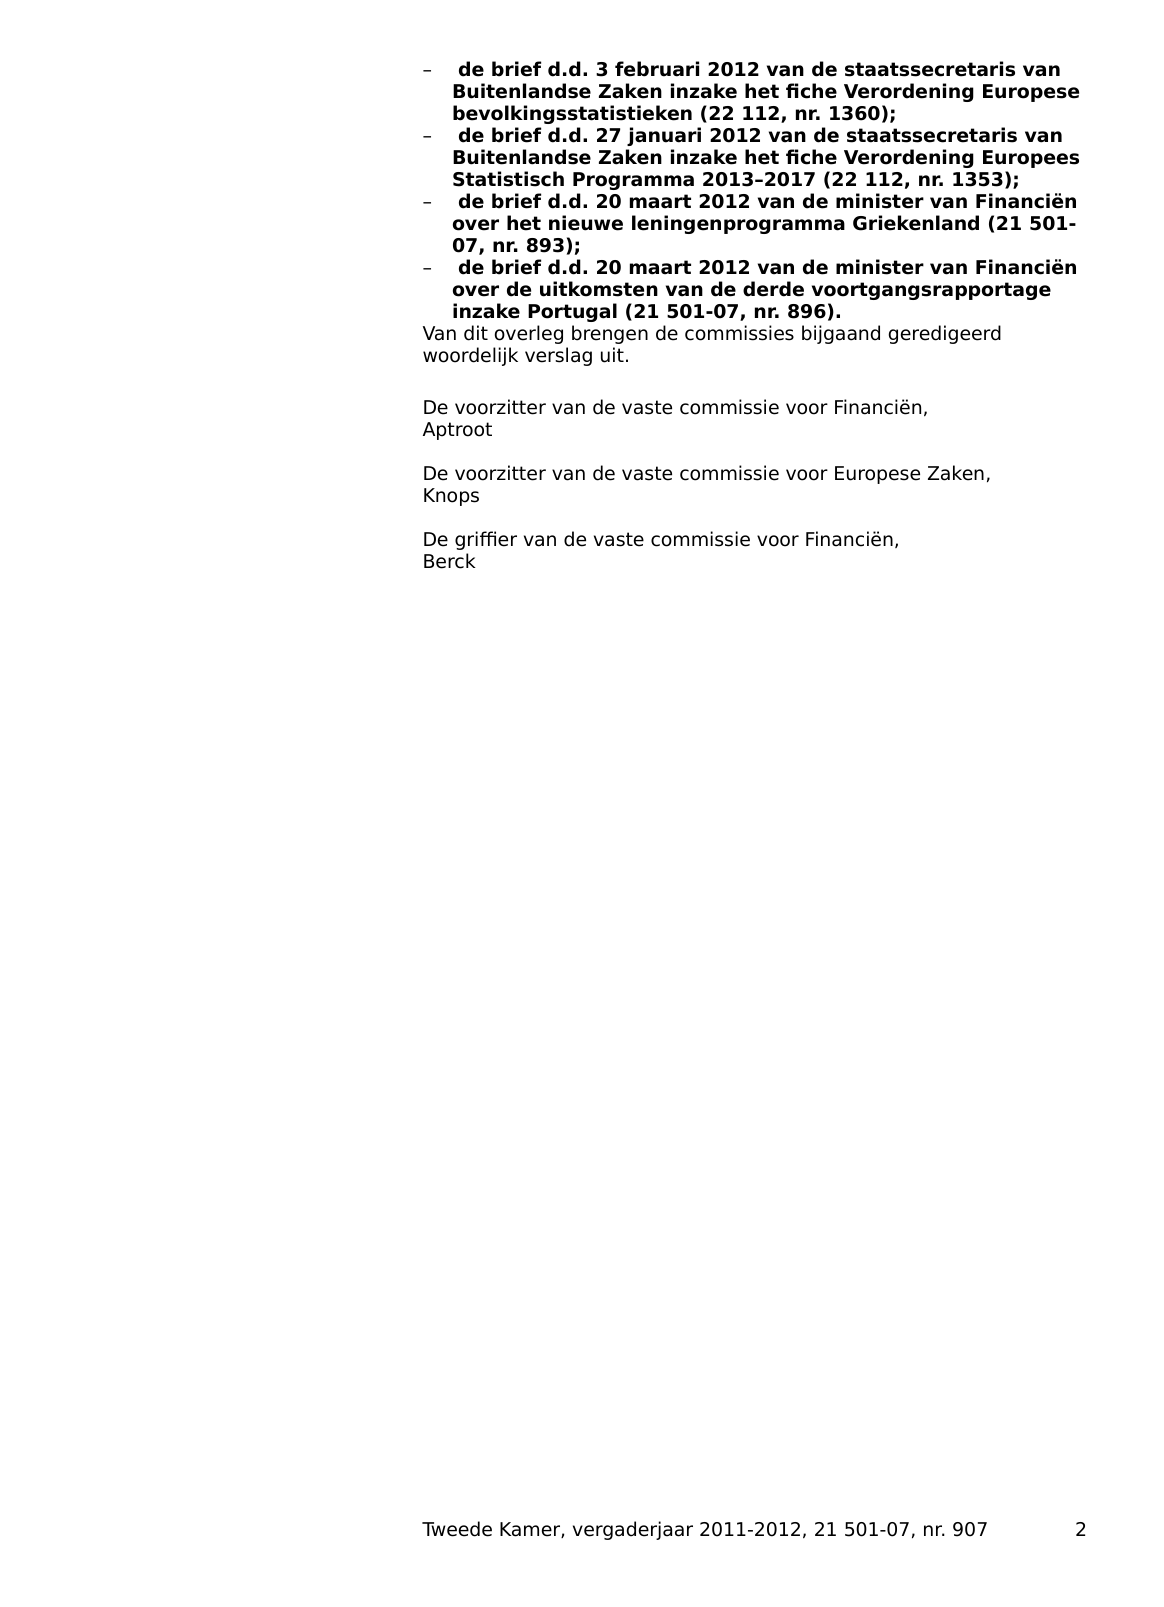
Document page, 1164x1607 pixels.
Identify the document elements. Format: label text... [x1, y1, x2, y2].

text – de brief d.d. 3 februari 2012 van de staatssecretaris van Buitenlandse Zaken inzake het fiche Verordening Europese bevolkingsstatistieken (22 112, nr. 1360); [422, 59, 1087, 125]
text De voorzitter van de vaste commissie voor Europese Zaken, Knops [422, 463, 1087, 507]
text De voorzitter van de vaste commissie voor Financiën, Aptroot [422, 397, 1087, 441]
text – de brief d.d. 20 maart 2012 van de minister van Financiën over de uitkomsten van de derde voortgangsrapportage inzake Portugal (21 501-07, nr. 896). [422, 257, 1087, 323]
text De griffier van de vaste commissie voor Financiën, Berck [422, 529, 1087, 573]
text – de brief d.d. 20 maart 2012 van de minister van Financiën over het nieuwe leningenprogramma Griekenland (21 501-07, nr. 893); [422, 191, 1087, 257]
text – de brief d.d. 27 januari 2012 van de staatssecretaris van Buitenlandse Zaken inzake het fiche Verordening Europees Statistisch Programma 2013–2017 (22 112, nr. 1353); [422, 125, 1087, 191]
text Van dit overleg brengen de commissies bijgaand geredigeerd woordelijk verslag uit. [422, 323, 1087, 367]
